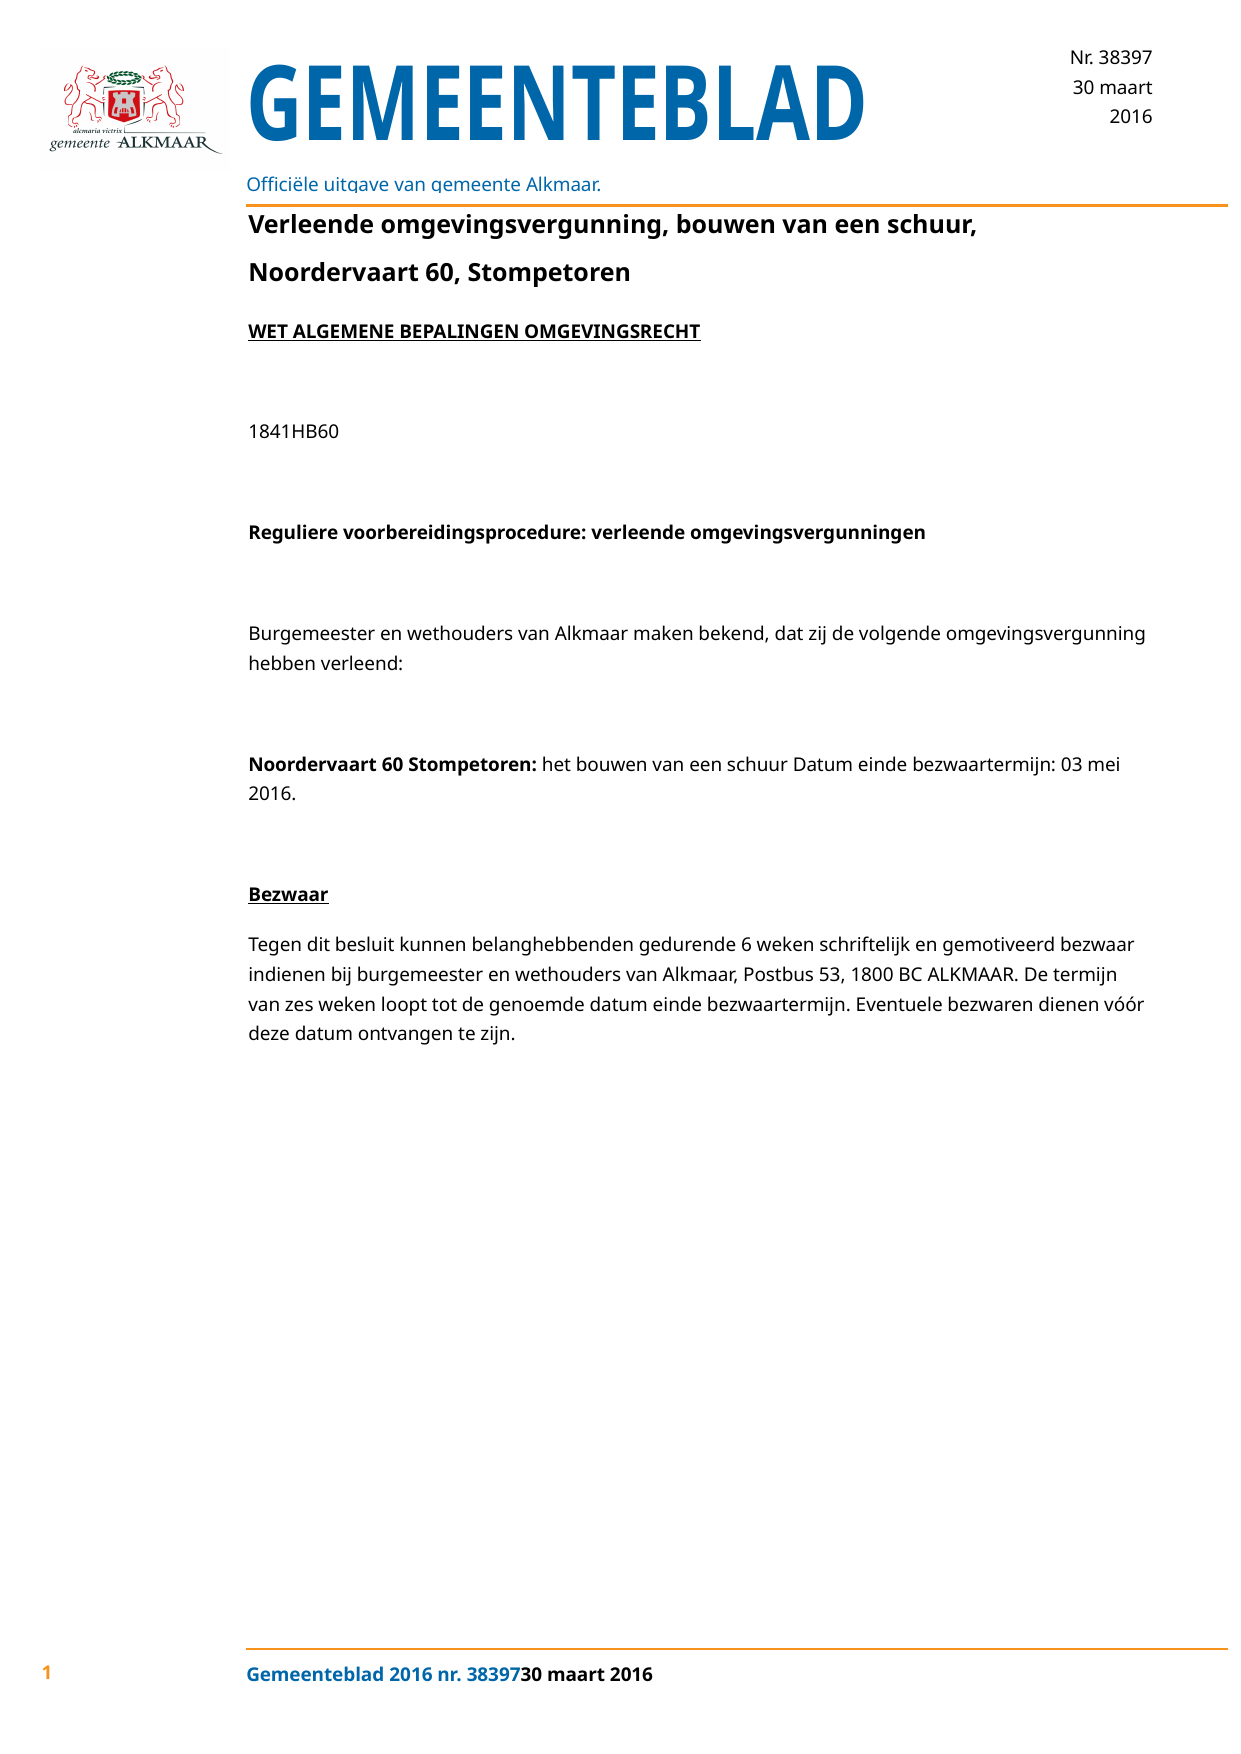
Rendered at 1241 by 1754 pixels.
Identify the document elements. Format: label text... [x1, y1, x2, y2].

text WET ALGEMENE BEPALINGEN OMGEVINGSRECHT [248, 318, 1152, 344]
picture [41, 47, 231, 172]
text Noordervaart 60 Stompetoren: het bouwen van een schuur Datum einde bezwaartermijn: 03 mei 2016. [248, 751, 1152, 806]
text Tegen dit besluit kunnen belanghebbenden gedurende 6 weken schriftelijk en gemotiveerd bezwaar indienen bij burgemeester en wethouders van Alkmaar, Postbus 53, 1800 BC ALKMAAR. De termijn van zes weken loopt tot de genoemde datum einde bezwaartermijn. Eventuele bezwaren dienen vóór deze datum ontvangen te zijn. [248, 932, 1152, 1046]
text Verleende omgevingsvergunning, bouwen van een schuur, Noordervaart 60, Stompetoren [248, 207, 1152, 288]
text 1841HB60 [248, 419, 1152, 444]
text Bezwaar [248, 881, 1152, 907]
text Burgemeester en wethouders van Alkmaar maken bekend, dat zij de volgende omgevingsvergunning hebben verleend: [248, 620, 1152, 676]
text Reguliere voorbereidingsprocedure: verleende omgevingsvergunningen [248, 519, 1152, 545]
